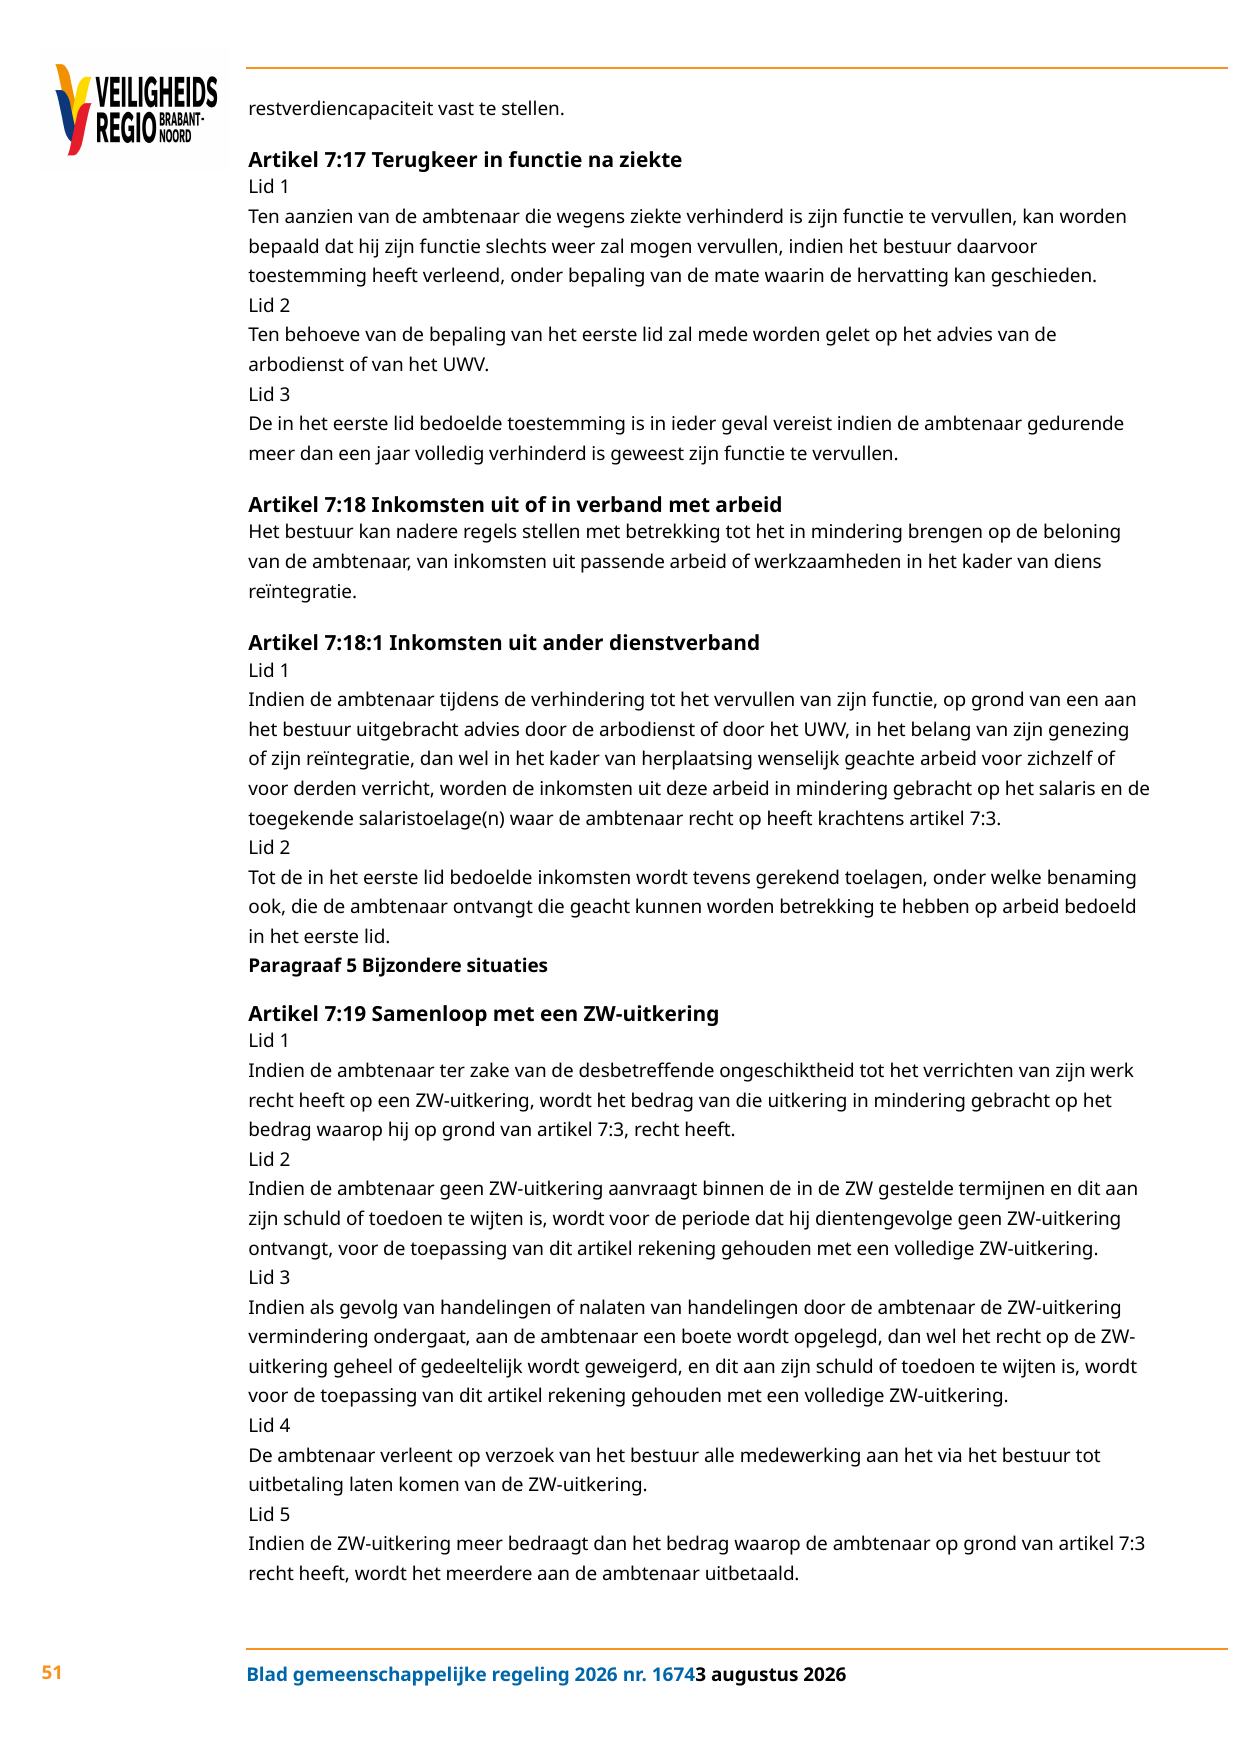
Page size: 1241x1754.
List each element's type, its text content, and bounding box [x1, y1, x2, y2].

text Indien de ambtenaar ter zake van de desbetreffende ongeschiktheid tot het verrichten van zijn werk recht heeft op een ZW-uitkering, wordt het bedrag van die uitkering in mindering gebracht op het bedrag waarop hij op grond van artikel 7:3, recht heeft. [248, 1057, 1152, 1142]
text Lid 2 [248, 834, 1152, 860]
text Lid 1 [248, 657, 1152, 682]
text Lid 5 [248, 1501, 1152, 1527]
text Artikel 7:17 Terugkeer in functie na ziekte [248, 145, 1152, 174]
text Indien de ZW-uitkering meer bedraagt dan het bedrag waarop de ambtenaar op grond van artikel 7:3 recht heeft, wordt het meerdere aan de ambtenaar uitbetaald. [248, 1531, 1152, 1586]
text De ambtenaar verleent op verzoek van het bestuur alle medewerking aan het via het bestuur tot uitbetaling laten komen van de ZW-uitkering. [248, 1442, 1152, 1497]
picture [41, 47, 231, 172]
text Lid 1 [248, 174, 1152, 199]
text Ten behoeve van de bepaling van het eerste lid zal mede worden gelet op het advies van de arbodienst of van het UWV. [248, 322, 1152, 377]
text Lid 2 [248, 292, 1152, 318]
text Indien de ambtenaar tijdens de verhindering tot het vervullen van zijn functie, op grond van een aan het bestuur uitgebracht advies door de arbodienst of door het UWV, in het belang van zijn genezing of zijn reïntegratie, dan wel in het kader van herplaatsing wenselijk geachte arbeid voor zichzelf of voor derden verricht, worden de inkomsten uit deze arbeid in mindering gebracht op het salaris en de toegekende salaristoelage(n) waar de ambtenaar recht op heeft krachtens artikel 7:3. [248, 686, 1152, 830]
text Lid 4 [248, 1412, 1152, 1438]
text restverdiencapaciteit vast te stellen. [248, 95, 1152, 121]
text Paragraaf 5 Bijzondere situaties [248, 953, 1152, 978]
text Tot de in het eerste lid bedoelde inkomsten wordt tevens gerekend toelagen, onder welke benaming ook, die de ambtenaar ontvangt die geacht kunnen worden betrekking te hebben op arbeid bedoeld in het eerste lid. [248, 864, 1152, 949]
text Ten aanzien van de ambtenaar die wegens ziekte verhinderd is zijn functie te vervullen, kan worden bepaald dat hij zijn functie slechts weer zal mogen vervullen, indien het bestuur daarvoor toestemming heeft verleend, onder bepaling van de mate waarin de hervatting kan geschieden. [248, 203, 1152, 288]
text Indien als gevolg van handelingen of nalaten van handelingen door de ambtenaar de ZW-uitkering vermindering ondergaat, aan de ambtenaar een boete wordt opgelegd, dan wel het recht op de ZW-uitkering geheel of gedeeltelijk wordt geweigerd, en dit aan zijn schuld of toedoen te wijten is, wordt voor de toepassing van dit artikel rekening gehouden met een volledige ZW-uitkering. [248, 1294, 1152, 1408]
text Indien de ambtenaar geen ZW-uitkering aanvraagt binnen de in de ZW gestelde termijnen en dit aan zijn schuld of toedoen te wijten is, wordt voor de periode dat hij dientengevolge geen ZW-uitkering ontvangt, voor de toepassing van dit artikel rekening gehouden met een volledige ZW-uitkering. [248, 1176, 1152, 1260]
text Artikel 7:18 Inkomsten uit of in verband met arbeid [248, 490, 1152, 519]
text Lid 3 [248, 1264, 1152, 1290]
text Artikel 7:19 Samenloop met een ZW-uitkering [248, 999, 1152, 1028]
text Lid 3 [248, 381, 1152, 406]
text Lid 1 [248, 1028, 1152, 1053]
text Het bestuur kan nadere regels stellen met betrekking tot het in mindering brengen op de beloning van de ambtenaar, van inkomsten uit passende arbeid of werkzaamheden in het kader van diens reïntegratie. [248, 519, 1152, 604]
text Artikel 7:18:1 Inkomsten uit ander dienstverband [248, 628, 1152, 657]
text Lid 2 [248, 1146, 1152, 1172]
text De in het eerste lid bedoelde toestemming is in ieder geval vereist indien de ambtenaar gedurende meer dan een jaar volledig verhinderd is geweest zijn functie te vervullen. [248, 410, 1152, 466]
